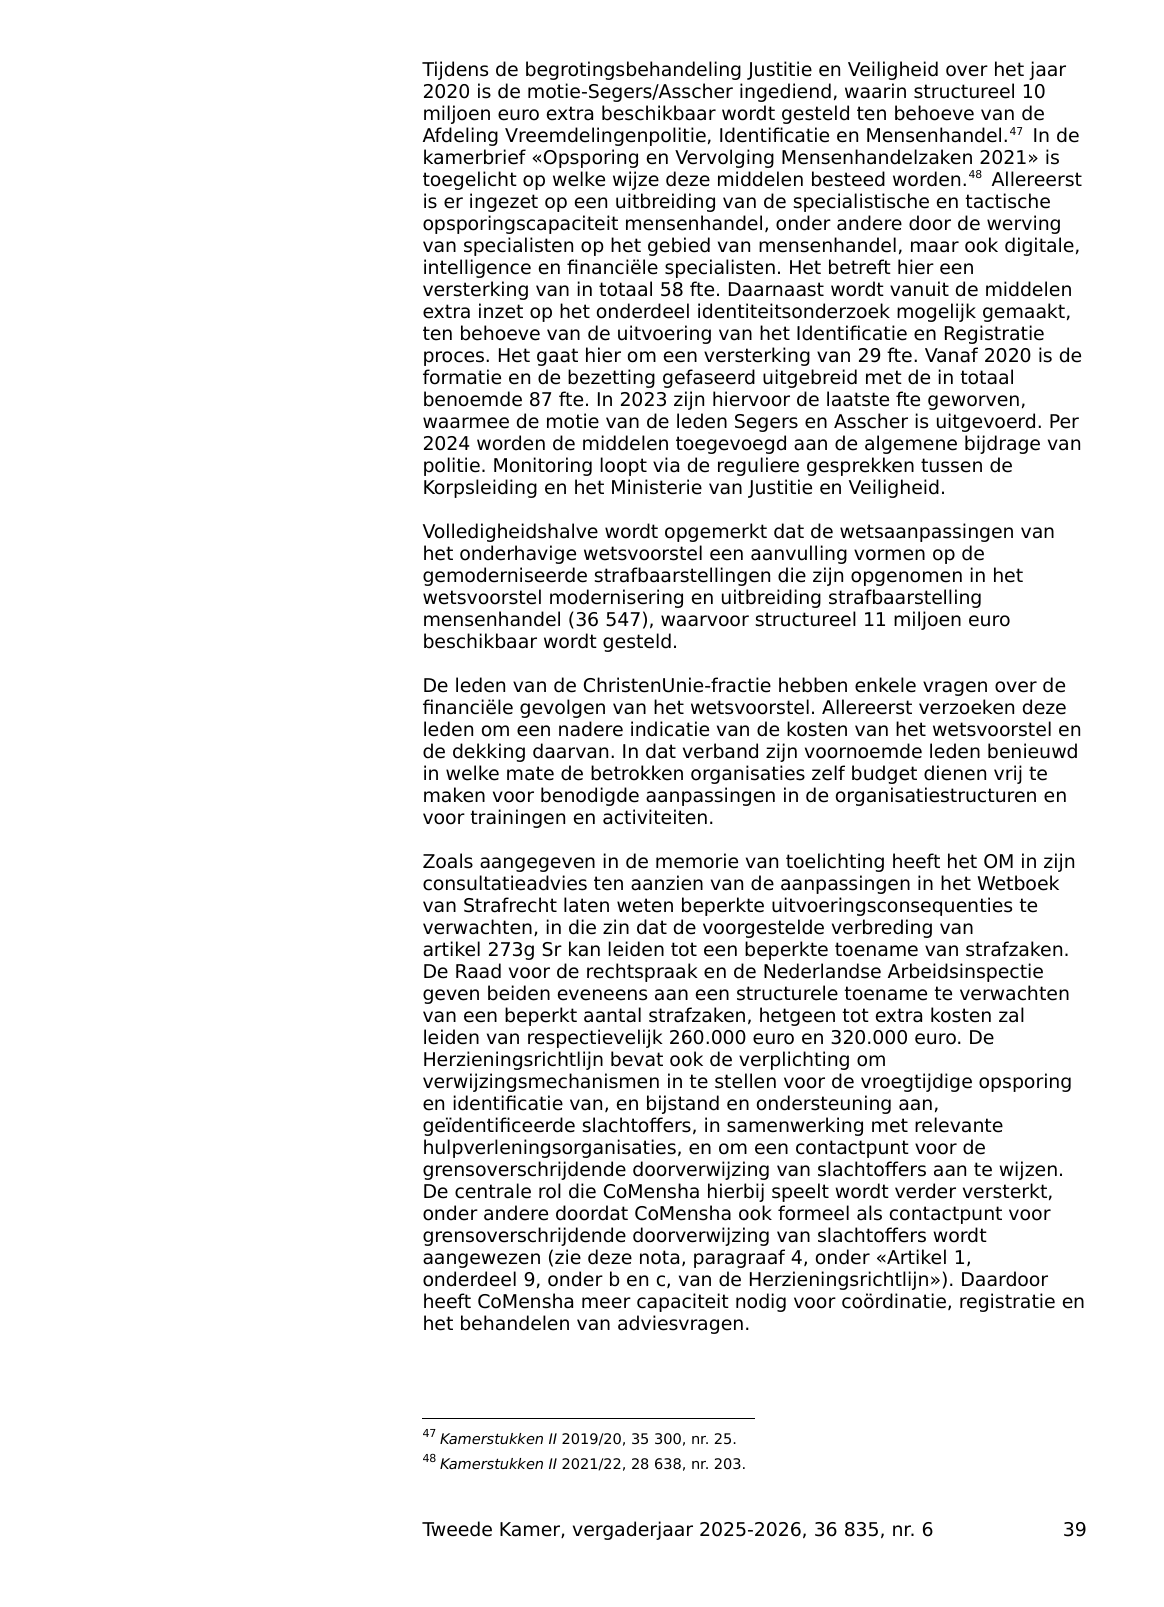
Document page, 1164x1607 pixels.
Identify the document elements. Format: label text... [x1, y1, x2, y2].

text Kamerstukken II 2019/20, 35 300, nr. 25. [422, 1427, 1087, 1449]
text Tijdens de begrotingsbehandeling Justitie en Veiligheid over het jaar 2020 is de motie-Segers/Asscher ingediend, waarin structureel 10 miljoen euro extra beschikbaar wordt gesteld ten behoeve van de Afdeling Vreemdelingenpolitie, Identificatie en Mensenhandel. In de kamerbrief «Opsporing en Vervolging Mensenhandelzaken 2021» is toegelicht op welke wijze deze middelen besteed worden. Allereerst is er ingezet op een uitbreiding van de specialistische en tactische opsporingscapaciteit mensenhandel, onder andere door de werving van specialisten op het gebied van mensenhandel, maar ook digitale, intelligence en financiële specialisten. Het betreft hier een versterking van in totaal 58 fte. Daarnaast wordt vanuit de middelen extra inzet op het onderdeel identiteitsonderzoek mogelijk gemaakt, ten behoeve van de uitvoering van het Identificatie en Registratie proces. Het gaat hier om een versterking van 29 fte. Vanaf 2020 is de formatie en de bezetting gefaseerd uitgebreid met de in totaal benoemde 87 fte. In 2023 zijn hiervoor de laatste fte geworven, waarmee de motie van de leden Segers en Asscher is uitgevoerd. Per 2024 worden de middelen toegevoegd aan de algemene bijdrage van politie. Monitoring loopt via de reguliere gesprekken tussen de Korpsleiding en het Ministerie van Justitie en Veiligheid. [422, 59, 1087, 499]
text Zoals aangegeven in de memorie van toelichting heeft het OM in zijn consultatieadvies ten aanzien van de aanpassingen in het Wetboek van Strafrecht laten weten beperkte uitvoeringsconsequenties te verwachten, in die zin dat de voorgestelde verbreding van artikel 273g Sr kan leiden tot een beperkte toename van strafzaken. De Raad voor de rechtspraak en de Nederlandse Arbeidsinspectie geven beiden eveneens aan een structurele toename te verwachten van een beperkt aantal strafzaken, hetgeen tot extra kosten zal leiden van respectievelijk 260.000 euro en 320.000 euro. De Herzieningsrichtlijn bevat ook de verplichting om verwijzingsmechanismen in te stellen voor de vroegtijdige opsporing en identificatie van, en bijstand en ondersteuning aan, geïdentificeerde slachtoffers, in samenwerking met relevante hulpverleningsorganisaties, en om een contactpunt voor de grensoverschrijdende doorverwijzing van slachtoffers aan te wijzen. De centrale rol die CoMensha hierbij speelt wordt verder versterkt, onder andere doordat CoMensha ook formeel als contactpunt voor grensoverschrijdende doorverwijzing van slachtoffers wordt aangewezen (zie deze nota, paragraaf 4, onder «Artikel 1, onderdeel 9, onder b en c, van de Herzieningsrichtlijn»). Daardoor heeft CoMensha meer capaciteit nodig voor coördinatie, registratie en het behandelen van adviesvragen. [422, 851, 1087, 1334]
text Volledigheidshalve wordt opgemerkt dat de wetsaanpassingen van het onderhavige wetsvoorstel een aanvulling vormen op de gemoderniseerde strafbaarstellingen die zijn opgenomen in het wetsvoorstel modernisering en uitbreiding strafbaarstelling mensenhandel (36 547), waarvoor structureel 11 miljoen euro beschikbaar wordt gesteld. [422, 521, 1087, 653]
text Kamerstukken II 2021/22, 28 638, nr. 203. [422, 1452, 1087, 1474]
text De leden van de ChristenUnie-fractie hebben enkele vragen over de financiële gevolgen van het wetsvoorstel. Allereerst verzoeken deze leden om een nadere indicatie van de kosten van het wetsvoorstel en de dekking daarvan. In dat verband zijn voornoemde leden benieuwd in welke mate de betrokken organisaties zelf budget dienen vrij te maken voor benodigde aanpassingen in de organisatiestructuren en voor trainingen en activiteiten. [422, 675, 1087, 829]
